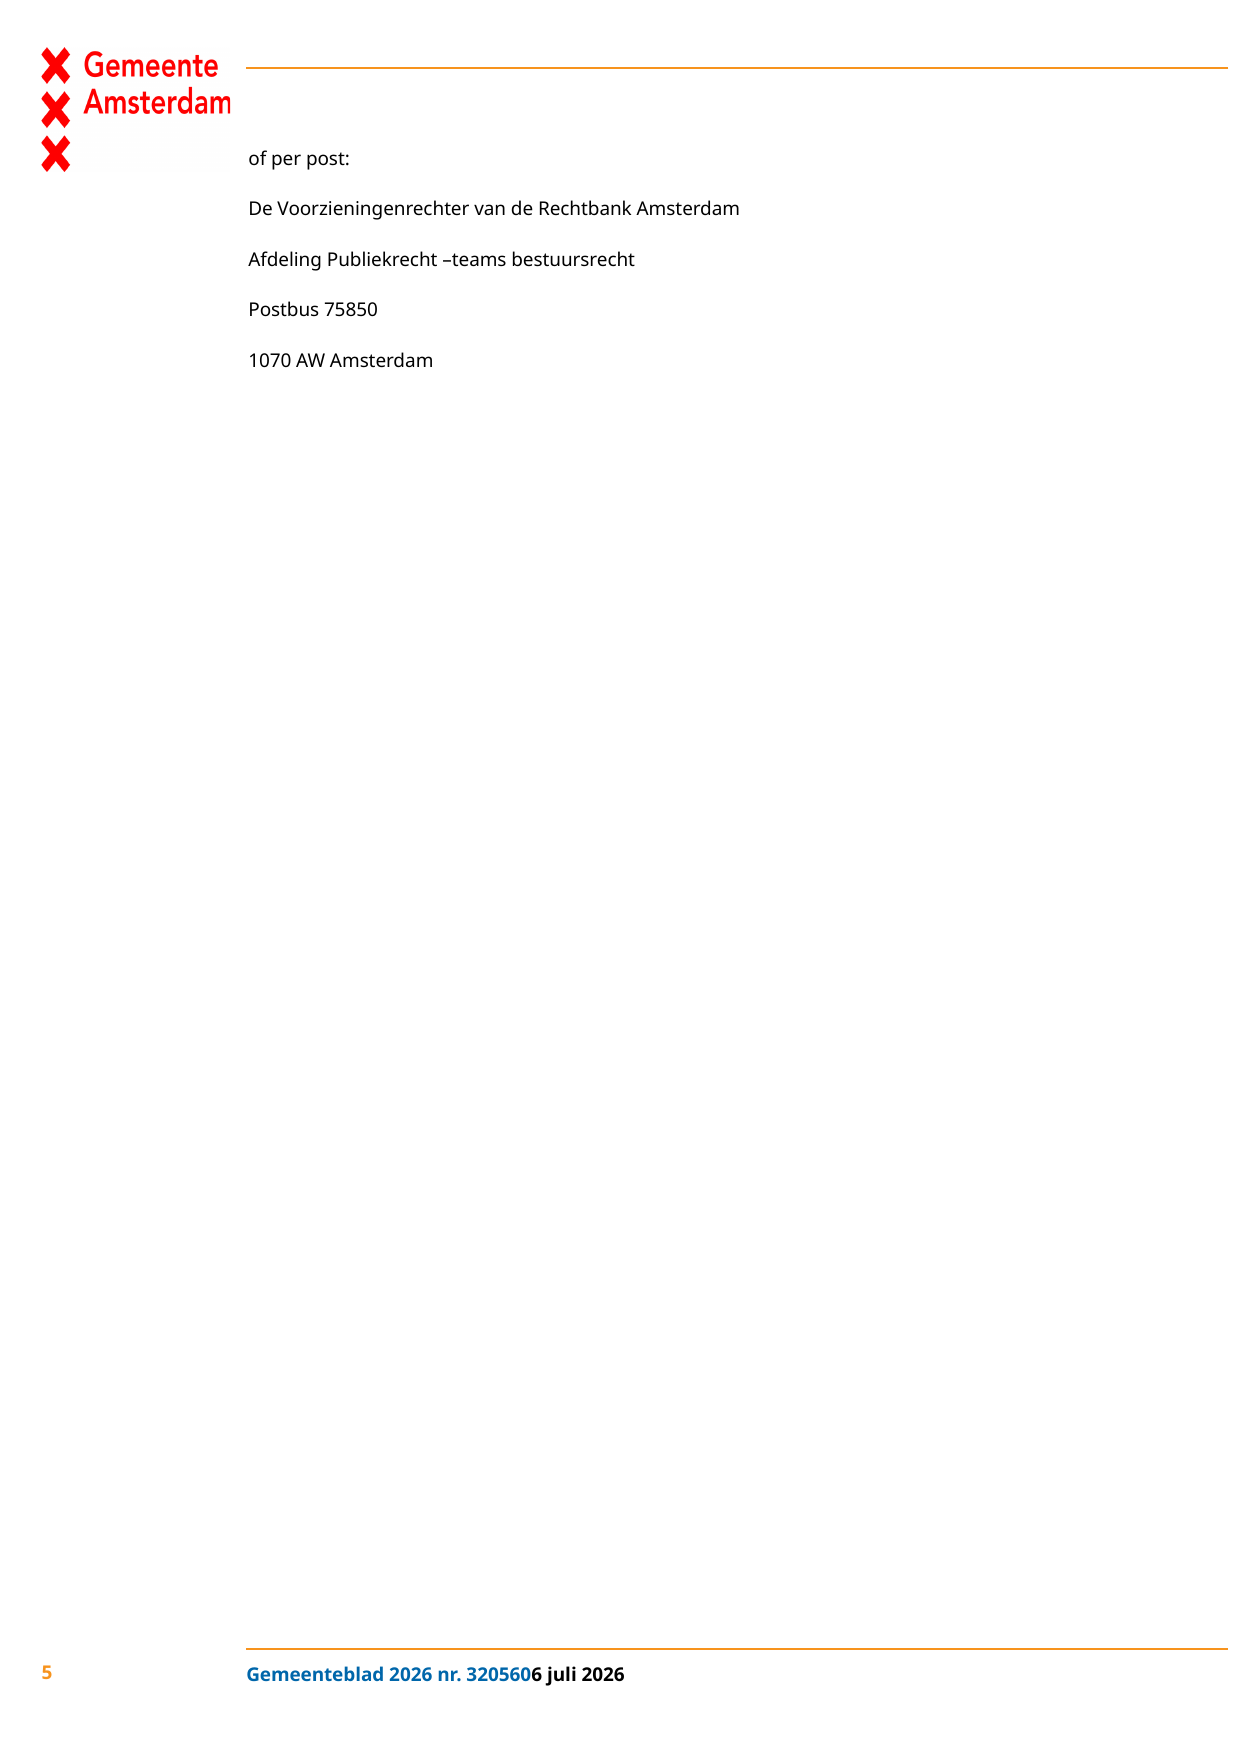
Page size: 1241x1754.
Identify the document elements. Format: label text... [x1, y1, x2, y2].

text Afdeling Publiekrecht –teams bestuursrecht [248, 246, 1152, 272]
text 1070 AW Amsterdam [248, 347, 1152, 373]
text of per post: [248, 145, 1152, 171]
text De Voorzieningenrechter van de Rechtbank Amsterdam [248, 196, 1152, 221]
picture [41, 47, 231, 172]
text Postbus 75850 [248, 296, 1152, 322]
